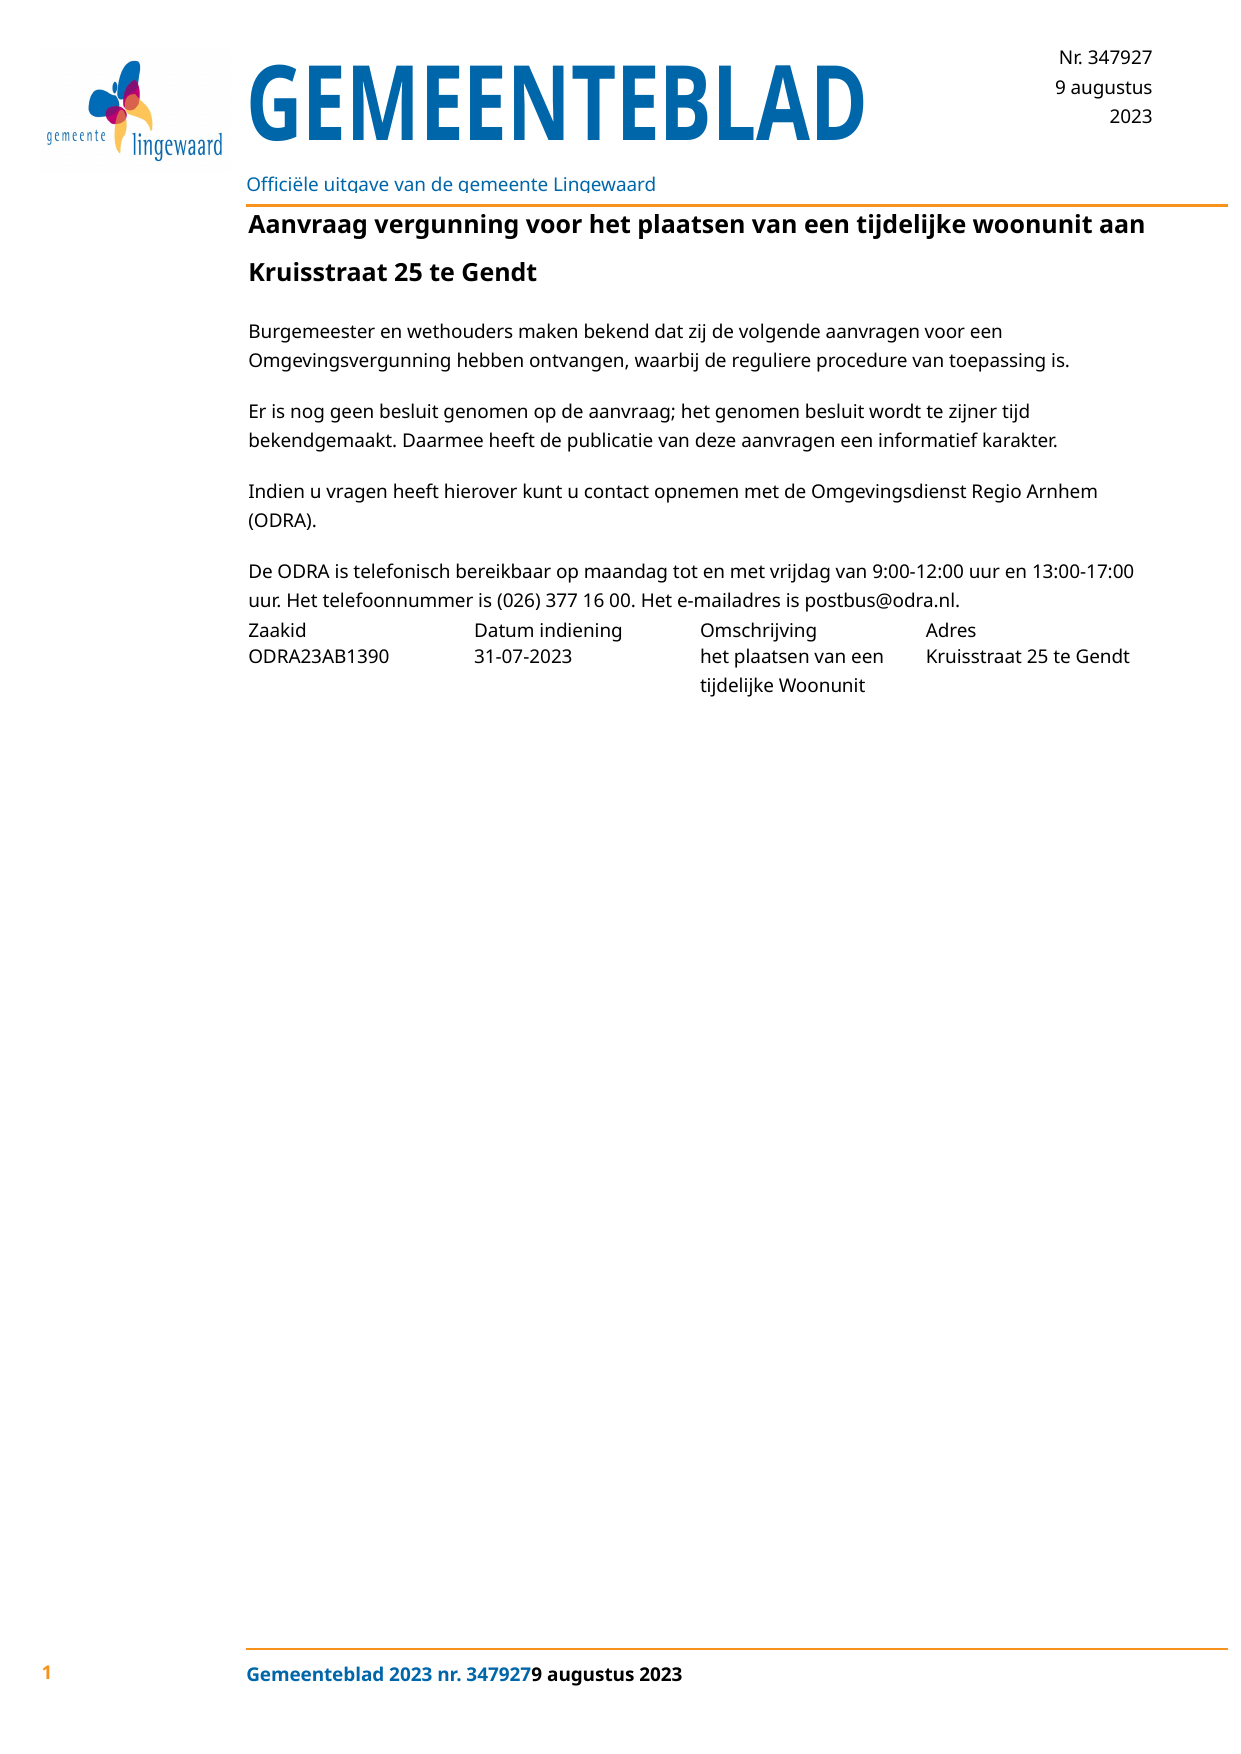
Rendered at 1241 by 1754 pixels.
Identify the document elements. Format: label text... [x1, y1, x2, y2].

table_cell het plaatsen van een tijdelijke Woonunit [700, 643, 926, 698]
table_header Zaakid [248, 617, 474, 643]
table_header Adres [926, 617, 1152, 643]
table_header Omschrijving [700, 617, 926, 643]
text De ODRA is telefonisch bereikbaar op maandag tot en met vrijdag van 9:00-12:00 uur en 13:00-17:00 uur. Het telefoonnummer is (026) 377 16 00. Het e-mailadres is postbus@odra.nl. [248, 558, 1152, 613]
text Er is nog geen besluit genomen op de aanvraag; het genomen besluit wordt te zijner tijd bekendgemaakt. Daarmee heeft de publicatie van deze aanvragen een informatief karakter. [248, 398, 1152, 453]
table_cell Kruisstraat 25 te Gendt [926, 643, 1152, 698]
text Indien u vragen heeft hierover kunt u contact opnemen met de Omgevingsdienst Regio Arnhem (ODRA). [248, 478, 1152, 533]
text Burgemeester en wethouders maken bekend dat zij de volgende aanvragen voor een Omgevingsvergunning hebben ontvangen, waarbij de reguliere procedure van toepassing is. [248, 318, 1152, 373]
picture [41, 47, 231, 172]
text Aanvraag vergunning voor het plaatsen van een tijdelijke woonunit aan Kruisstraat 25 te Gendt [248, 207, 1152, 288]
table_cell 31-07-2023 [474, 643, 700, 698]
table_cell ODRA23AB1390 [248, 643, 474, 698]
table_header Datum indiening [474, 617, 700, 643]
